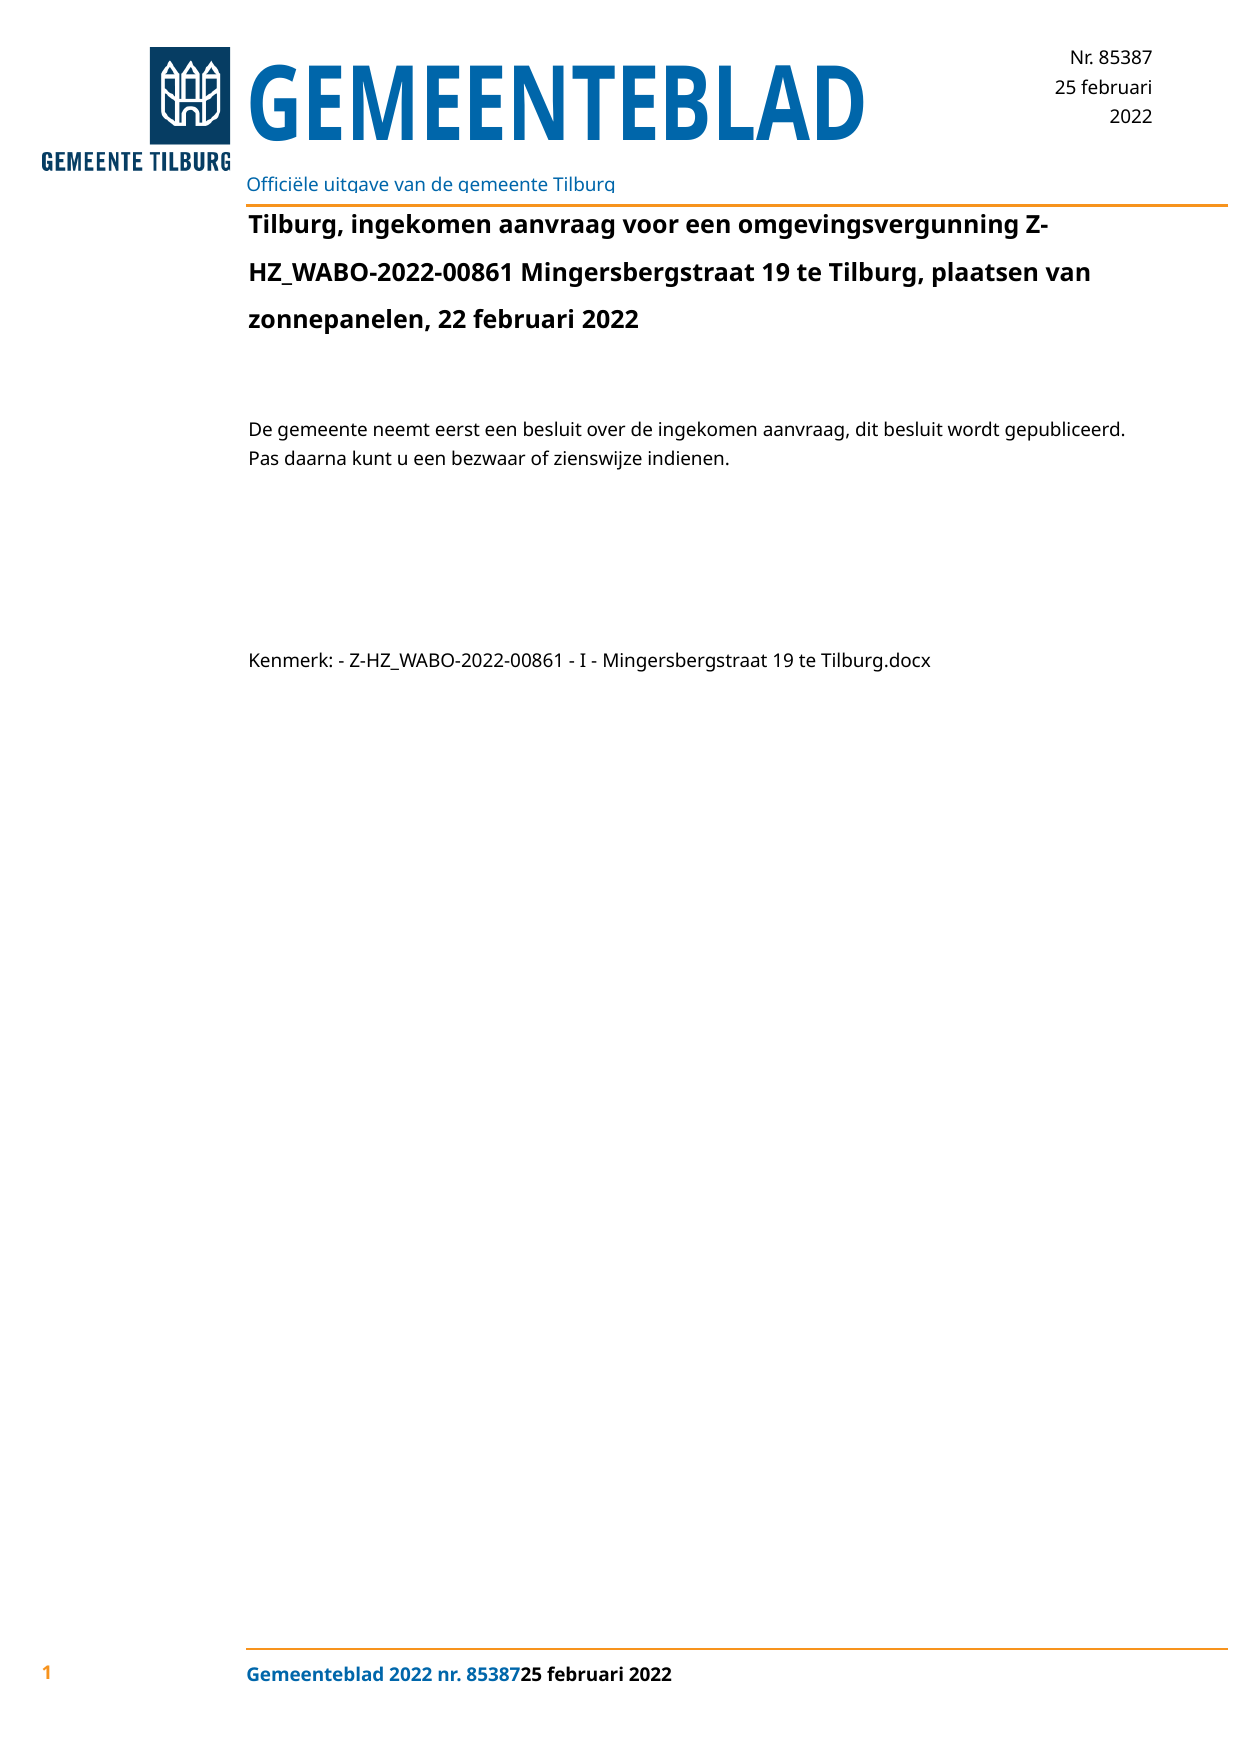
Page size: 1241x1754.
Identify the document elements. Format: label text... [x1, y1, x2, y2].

picture [41, 47, 231, 172]
text Tilburg, ingekomen aanvraag voor een omgevingsvergunning Z-HZ_WABO-2022-00861 Mingersbergstraat 19 te Tilburg, plaatsen van zonnepanelen, 22 februari 2022 [248, 207, 1152, 336]
text De gemeente neemt eerst een besluit over de ingekomen aanvraag, dit besluit wordt gepubliceerd. Pas daarna kunt u een bezwaar of zienswijze indienen. [248, 416, 1152, 471]
text Kenmerk: - Z-HZ_WABO-2022-00861 - I - Mingersbergstraat 19 te Tilburg.docx [248, 647, 1152, 673]
